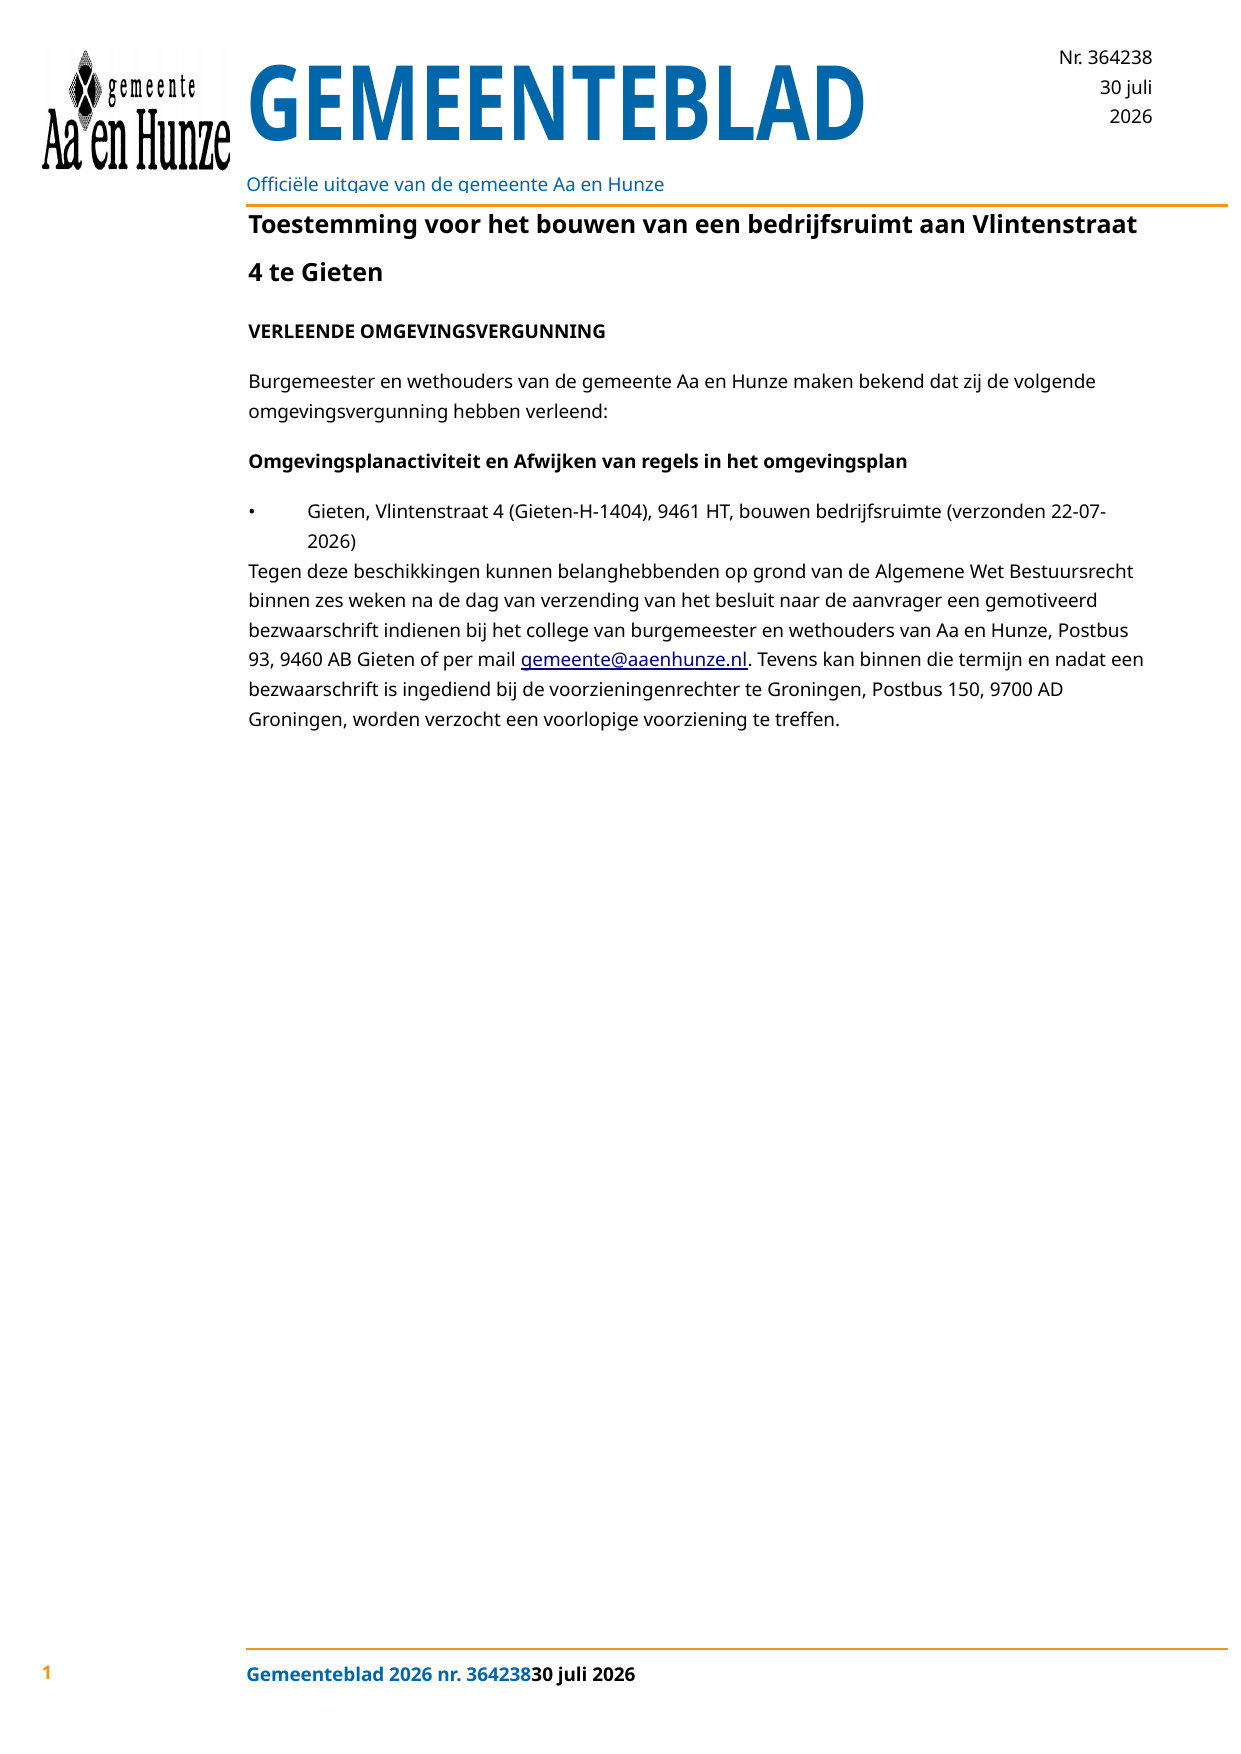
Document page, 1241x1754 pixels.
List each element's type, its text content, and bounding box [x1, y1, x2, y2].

text Tegen deze beschikkingen kunnen belanghebbenden op grond van de Algemene Wet Bestuursrecht binnen zes weken na de dag van verzending van het besluit naar de aanvrager een gemotiveerd bezwaarschrift indienen bij het college van burgemeester en wethouders van Aa en Hunze, Postbus 93, 9460 AB Gieten of per mail gemeente@aaenhunze.nl. Tevens kan binnen die termijn en nadat een bezwaarschrift is ingediend bij de voorzieningenrechter te Groningen, Postbus 150, 9700 AD Groningen, worden verzocht een voorlopige voorziening te treffen. [248, 558, 1152, 732]
text Toestemming voor het bouwen van een bedrijfsruimt aan Vlintenstraat 4 te Gieten [248, 207, 1152, 288]
text Burgemeester en wethouders van de gemeente Aa en Hunze maken bekend dat zij de volgende omgevingsvergunning hebben verleend: [248, 368, 1152, 424]
text Omgevingsplanactiviteit en Afwijken van regels in het omgevingsplan [248, 448, 1152, 474]
list Gieten, Vlintenstraat 4 (Gieten-H-1404), 9461 HT, bouwen bedrijfsruimte (verzonden 22-07-2026) [248, 499, 1152, 554]
picture [41, 47, 231, 172]
text VERLEENDE OMGEVINGSVERGUNNING [248, 318, 1152, 344]
